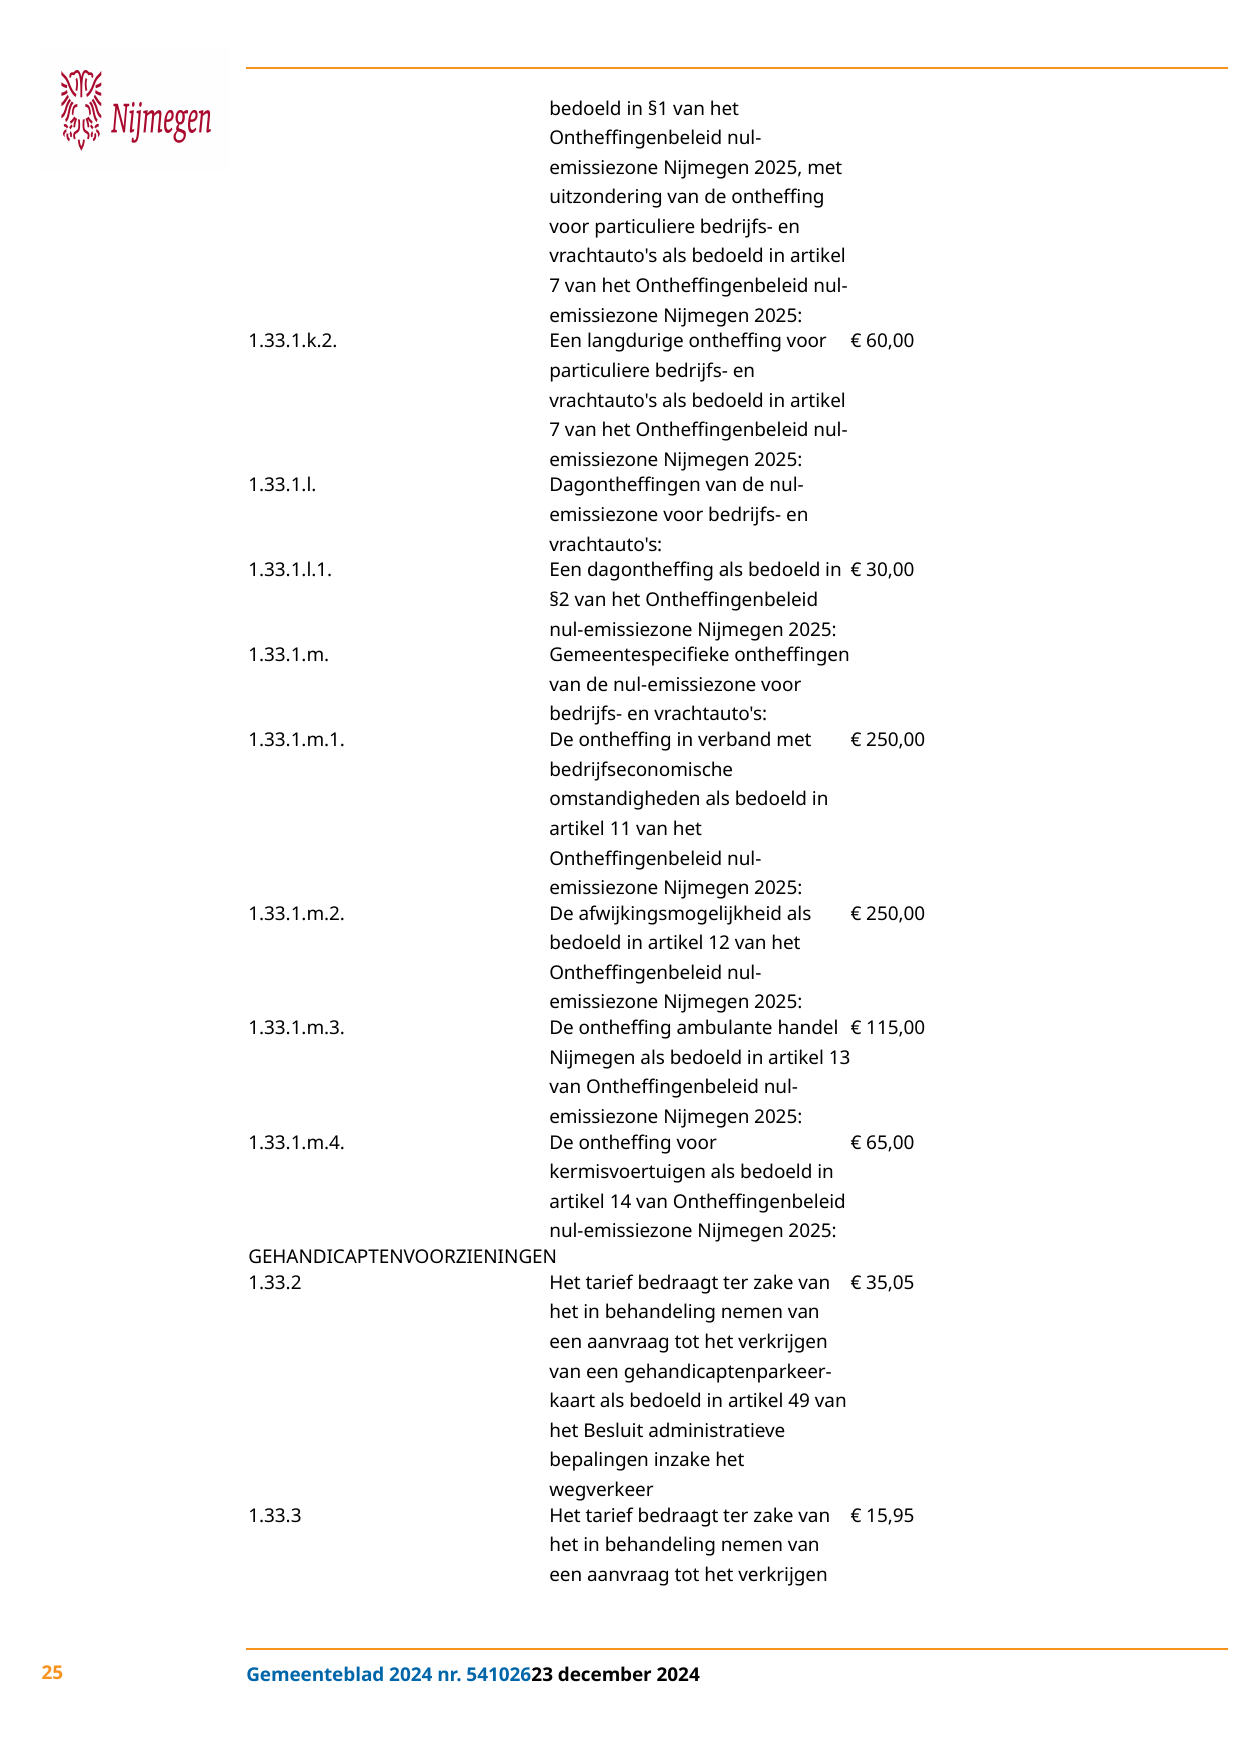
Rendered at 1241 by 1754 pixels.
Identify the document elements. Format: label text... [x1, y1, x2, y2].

table_cell € 250,00 [850, 900, 1152, 1014]
table_cell [248, 95, 549, 328]
table_cell € 115,00 [850, 1015, 1152, 1129]
table_cell 1.33.1.m. [248, 641, 549, 726]
table_cell Het tarief bedraagt ter zake van het in behandeling nemen van een aanvraag tot het verkrijgen van een gehandicaptenparkeer- kaart als bedoeld in artikel 49 van het Besluit administratieve bepalingen inzake het wegverkeer [549, 1269, 850, 1502]
table_cell De ontheffing in verband met bedrijfseconomische omstandigheden als bedoeld in artikel 11 van het Ontheffingenbeleid nul-emissiezone Nijmegen 2025: [549, 726, 850, 900]
table_cell bedoeld in §1 van het Ontheffingenbeleid nul-emissiezone Nijmegen 2025, met uitzondering van de ontheffing voor particuliere bedrijfs- en vrachtauto's als bedoeld in artikel 7 van het Ontheffingenbeleid nul-emissiezone Nijmegen 2025: [549, 95, 850, 328]
table_cell 1.33.1.k.2. [248, 328, 549, 472]
table_cell Dagontheffingen van de nul-emissiezone voor bedrijfs- en vrachtauto's: [549, 472, 850, 557]
table_cell Gemeentespecifieke ontheffingen van de nul-emissiezone voor bedrijfs- en vrachtauto's: [549, 641, 850, 726]
table_cell 1.33.2 [248, 1269, 549, 1502]
table_cell € 15,95 [850, 1502, 1152, 1587]
table_cell € 250,00 [850, 726, 1152, 900]
table_cell 1.33.1.m.4. [248, 1129, 549, 1243]
table_cell 1.33.1.m.1. [248, 726, 549, 900]
table_cell De afwijkingsmogelijkheid als bedoeld in artikel 12 van het Ontheffingenbeleid nul-emissiezone Nijmegen 2025: [549, 900, 850, 1014]
table_cell De ontheffing voor kermisvoertuigen als bedoeld in artikel 14 van Ontheffingenbeleid nul-emissiezone Nijmegen 2025: [549, 1129, 850, 1243]
picture [41, 47, 231, 172]
table_cell GEHANDICAPTENVOORZIENINGEN [248, 1244, 1152, 1269]
table_cell 1.33.1.m.2. [248, 900, 549, 1014]
table_cell Een langdurige ontheffing voor particuliere bedrijfs- en vrachtauto's als bedoeld in artikel 7 van het Ontheffingenbeleid nul-emissiezone Nijmegen 2025: [549, 328, 850, 472]
table_cell 1.33.1.l.1. [248, 557, 549, 641]
table_cell 1.33.3 [248, 1502, 549, 1587]
table_cell [850, 472, 1152, 557]
table_cell 1.33.1.l. [248, 472, 549, 557]
table_cell [850, 95, 1152, 328]
table_cell [850, 641, 1152, 726]
table_cell € 65,00 [850, 1129, 1152, 1243]
table_cell € 60,00 [850, 328, 1152, 472]
table_cell 1.33.1.m.3. [248, 1015, 549, 1129]
table_cell € 35,05 [850, 1269, 1152, 1502]
table_cell De ontheffing ambulante handel Nijmegen als bedoeld in artikel 13 van Ontheffingenbeleid nul-emissiezone Nijmegen 2025: [549, 1015, 850, 1129]
table_cell Een dagontheffing als bedoeld in §2 van het Ontheffingenbeleid nul-emissiezone Nijmegen 2025: [549, 557, 850, 641]
table_cell Het tarief bedraagt ter zake van het in behandeling nemen van een aanvraag tot het verkrijgen [549, 1502, 850, 1587]
table_cell € 30,00 [850, 557, 1152, 641]
